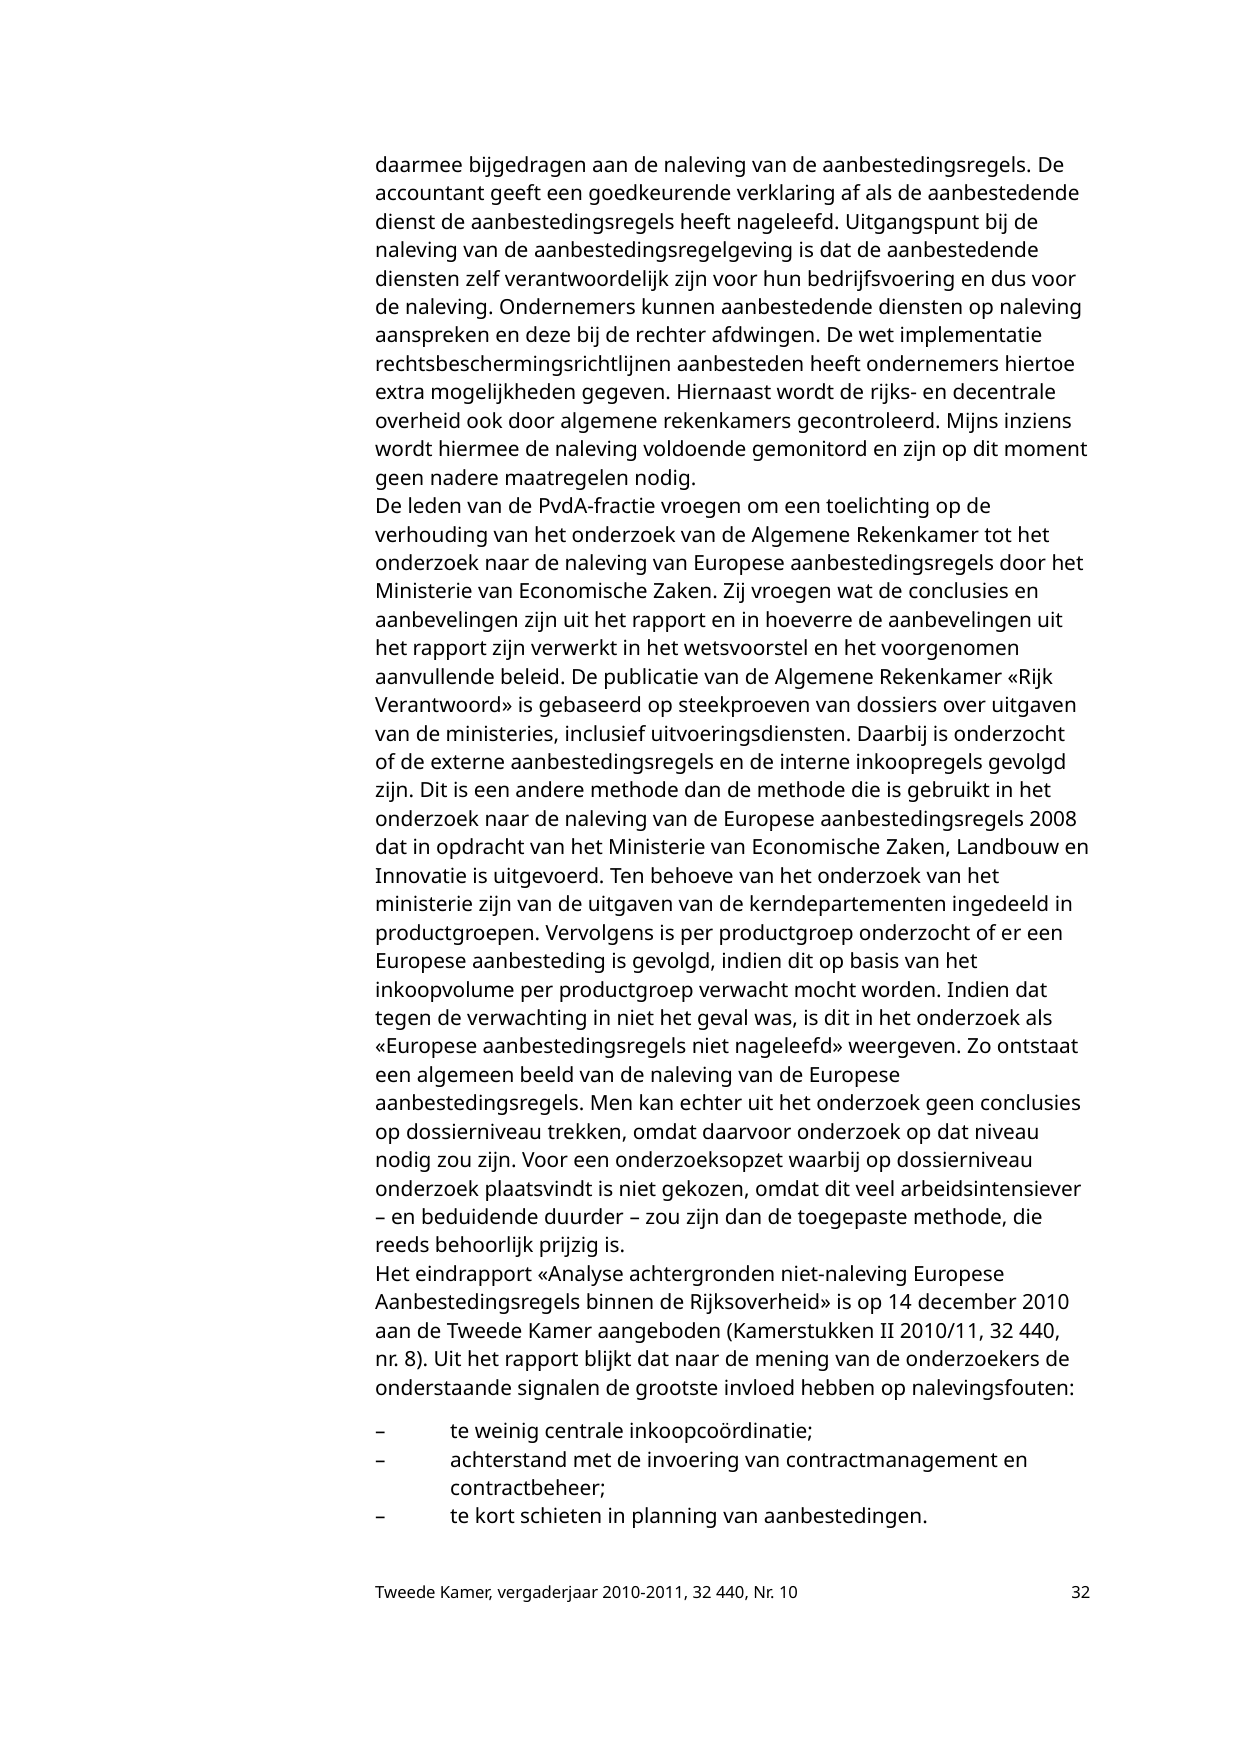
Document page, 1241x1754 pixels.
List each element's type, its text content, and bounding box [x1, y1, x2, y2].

text daarmee bijgedragen aan de naleving van de aanbestedingsregels. De accountant geeft een goedkeurende verklaring af als de aanbestedende dienst de aanbestedingsregels heeft nageleefd. Uitgangspunt bij de naleving van de aanbestedingsregelgeving is dat de aanbestedende diensten zelf verantwoordelijk zijn voor hun bedrijfsvoering en dus voor de naleving. Ondernemers kunnen aanbestedende diensten op naleving aanspreken en deze bij de rechter afdwingen. De wet implementatie rechtsbeschermingsrichtlijnen aanbesteden heeft ondernemers hiertoe extra mogelijkheden gegeven. Hiernaast wordt de rijks- en decentrale overheid ook door algemene rekenkamers gecontroleerd. Mijns inziens wordt hiermee de naleving voldoende gemonitord en zijn op dit moment geen nadere maatregelen nodig. [375, 150, 1090, 491]
list te weinig centrale inkoopcoördinatie; [375, 1416, 1090, 1445]
list achterstand met de invoering van contractmanagement en contractbeheer; [375, 1445, 1090, 1502]
list te kort schieten in planning van aanbestedingen. [375, 1502, 1090, 1530]
text Het eindrapport «Analyse achtergronden niet-naleving Europese Aanbestedingsregels binnen de Rijksoverheid» is op 14 december 2010 aan de Tweede Kamer aangeboden (Kamerstukken II 2010/11, 32 440, nr. 8). Uit het rapport blijkt dat naar de mening van de onderzoekers de onderstaande signalen de grootste invloed hebben op nalevingsfouten: [375, 1259, 1090, 1401]
text De leden van de PvdA-fractie vroegen om een toelichting op de verhouding van het onderzoek van de Algemene Rekenkamer tot het onderzoek naar de naleving van Europese aanbestedingsregels door het Ministerie van Economische Zaken. Zij vroegen wat de conclusies en aanbevelingen zijn uit het rapport en in hoeverre de aanbevelingen uit het rapport zijn verwerkt in het wetsvoorstel en het voorgenomen aanvullende beleid. De publicatie van de Algemene Rekenkamer «Rijk Verantwoord» is gebaseerd op steekproeven van dossiers over uitgaven van de ministeries, inclusief uitvoeringsdiensten. Daarbij is onderzocht of de externe aanbestedingsregels en de interne inkoopregels gevolgd zijn. Dit is een andere methode dan de methode die is gebruikt in het onderzoek naar de naleving van de Europese aanbestedingsregels 2008 dat in opdracht van het Ministerie van Economische Zaken, Landbouw en Innovatie is uitgevoerd. Ten behoeve van het onderzoek van het ministerie zijn van de uitgaven van de kerndepartementen ingedeeld in productgroepen. Vervolgens is per productgroep onderzocht of er een Europese aanbesteding is gevolgd, indien dit op basis van het inkoopvolume per productgroep verwacht mocht worden. Indien dat tegen de verwachting in niet het geval was, is dit in het onderzoek als «Europese aanbestedingsregels niet nageleefd» weergeven. Zo ontstaat een algemeen beeld van de naleving van de Europese aanbestedingsregels. Men kan echter uit het onderzoek geen conclusies op dossierniveau trekken, omdat daarvoor onderzoek op dat niveau nodig zou zijn. Voor een onderzoeksopzet waarbij op dossierniveau onderzoek plaatsvindt is niet gekozen, omdat dit veel arbeidsintensiever – en beduidende duurder – zou zijn dan de toegepaste methode, die reeds behoorlijk prijzig is. [375, 491, 1090, 1259]
